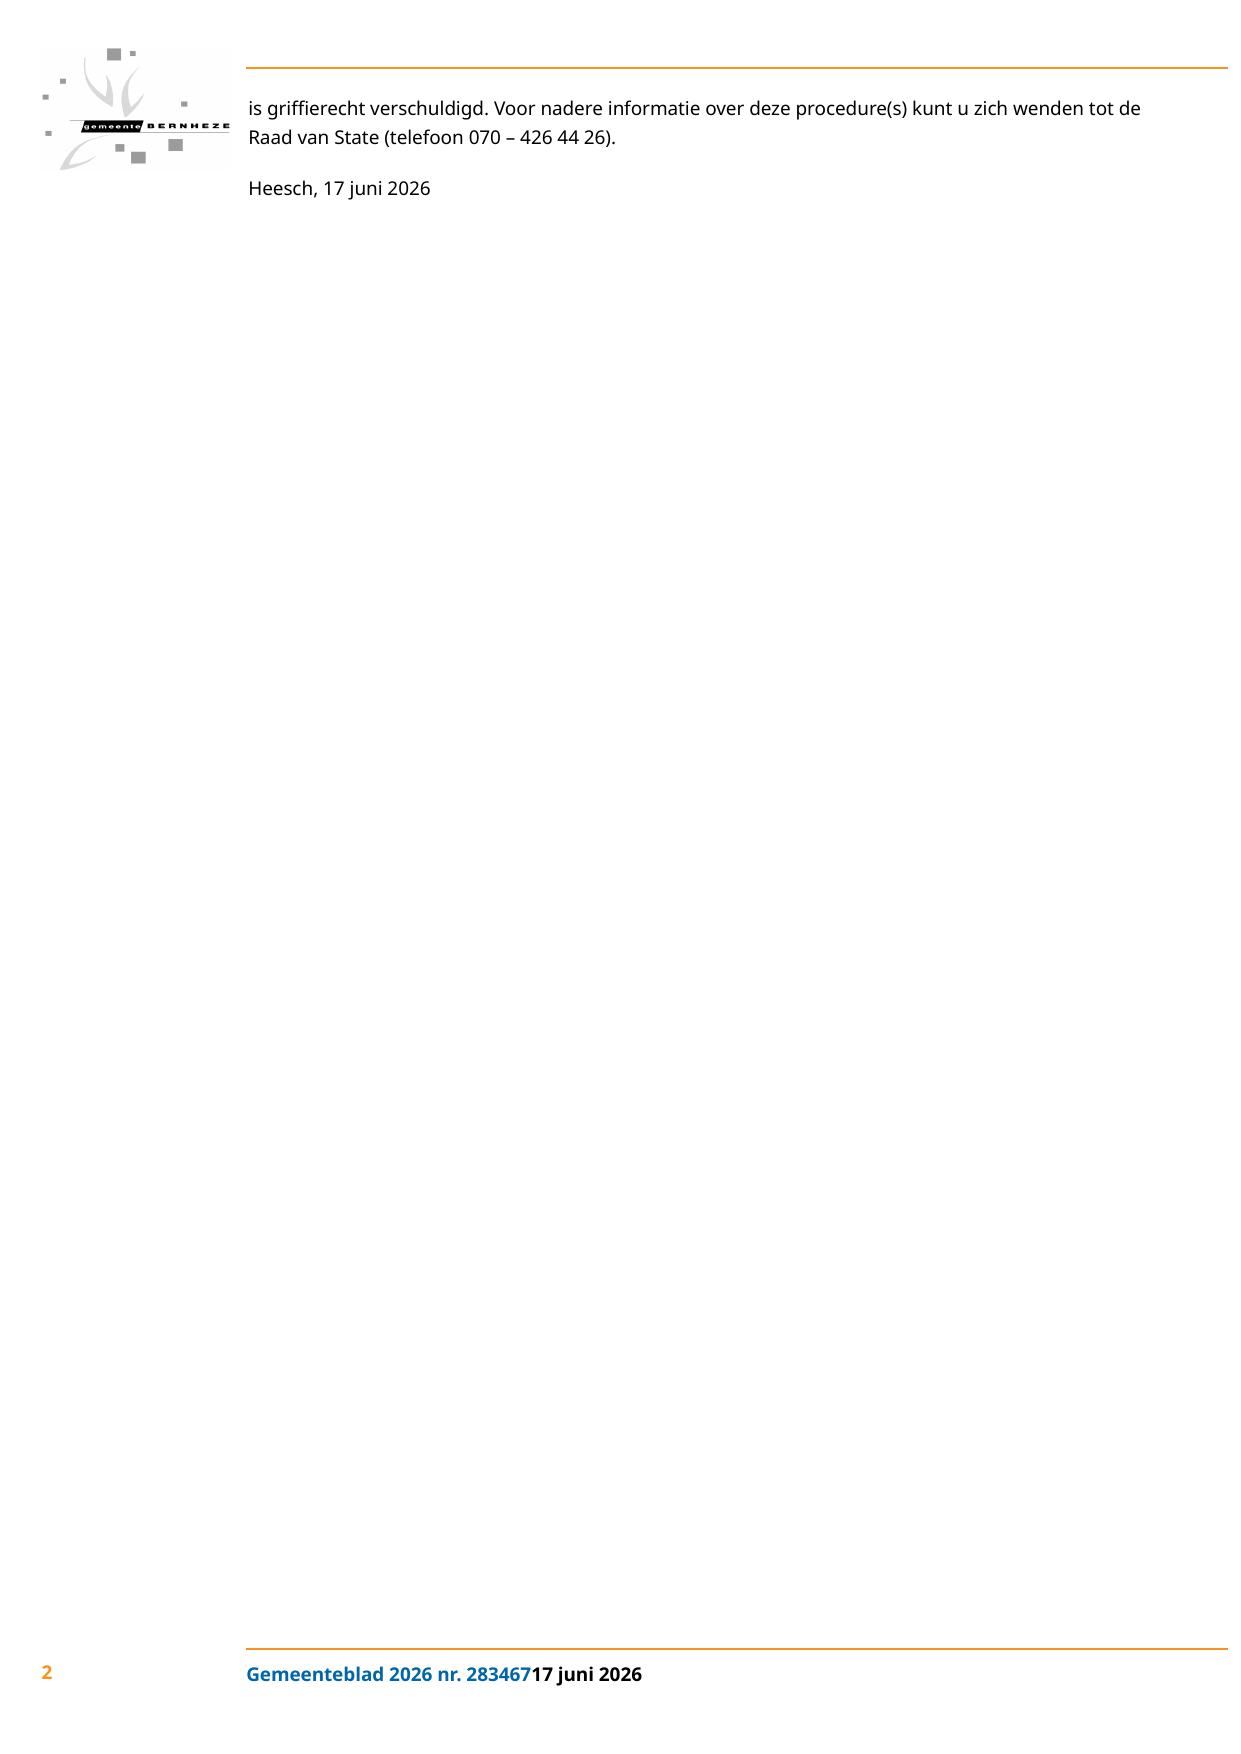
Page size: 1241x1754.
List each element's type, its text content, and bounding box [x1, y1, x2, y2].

text Heesch, 17 juni 2026 [248, 175, 1152, 201]
picture [41, 47, 231, 172]
text is griffierecht verschuldigd. Voor nadere informatie over deze procedure(s) kunt u zich wenden tot de Raad van State (telefoon 070 – 426 44 26). [248, 95, 1152, 150]
